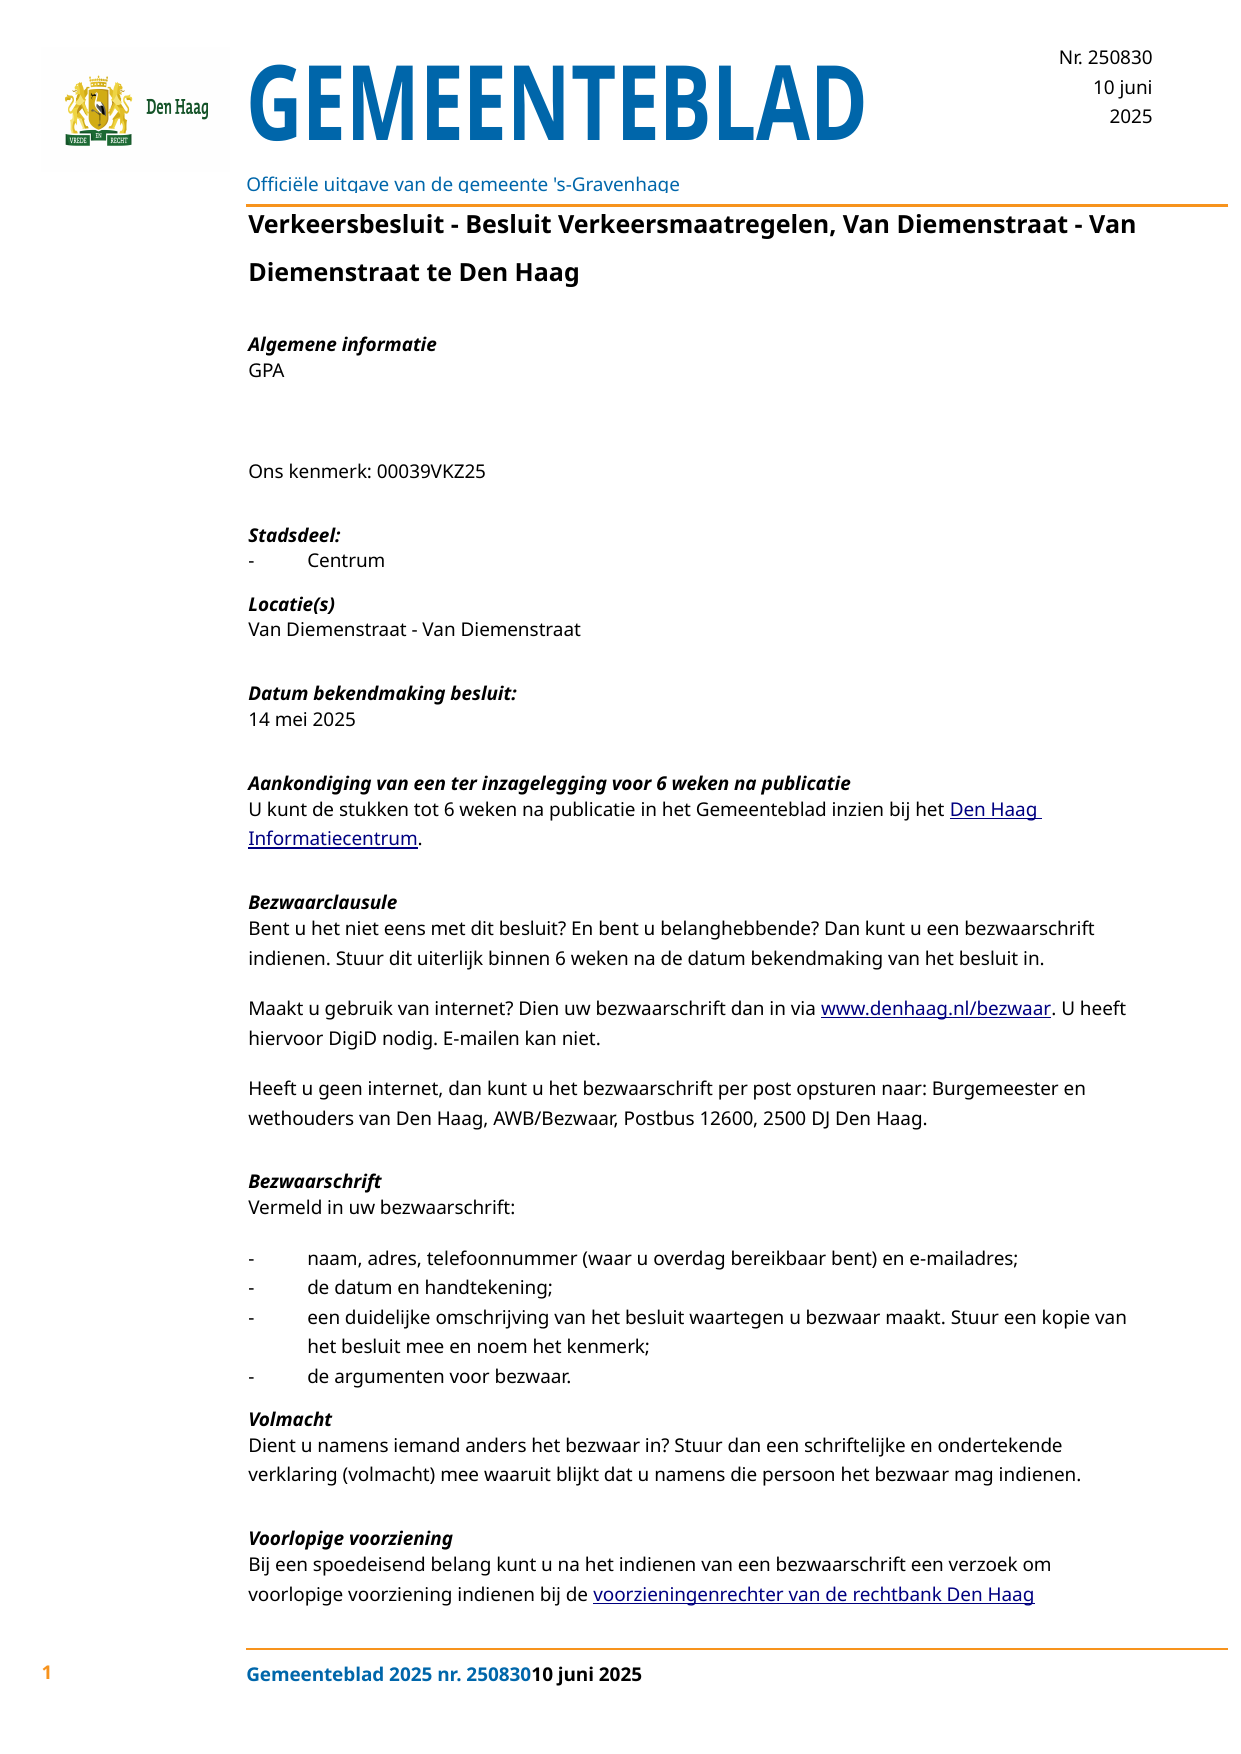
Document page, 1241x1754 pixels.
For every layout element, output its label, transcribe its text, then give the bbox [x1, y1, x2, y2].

list Centrum [248, 548, 1152, 573]
text Van Diemenstraat - Van Diemenstraat [248, 617, 1152, 642]
text Locatie(s) [248, 591, 1152, 617]
text Ons kenmerk: 00039VKZ25 [248, 458, 1152, 484]
text Bent u het niet eens met dit besluit? En bent u belanghebbende? Dan kunt u een bezwaarschrift indienen. Stuur dit uiterlijk binnen 6 weken na de datum bekendmaking van het besluit in. [248, 915, 1152, 971]
text Stadsdeel: [248, 522, 1152, 548]
text Voorlopige voorziening [248, 1526, 1152, 1551]
text Vermeld in uw bezwaarschrift: [248, 1194, 1152, 1220]
list een duidelijke omschrijving van het besluit waartegen u bezwaar maakt. Stuur een kopie van het besluit mee en noem het kenmerk; [248, 1304, 1152, 1359]
text Aankondiging van een ter inzagelegging voor 6 weken na publicatie [248, 770, 1152, 796]
list de datum en handtekening; [248, 1274, 1152, 1300]
text Maakt u gebruik van internet? Dien uw bezwaarschrift dan in via www.denhaag.nl/bezwaar. U heeft hiervoor DigiD nodig. E-mailen kan niet. [248, 995, 1152, 1051]
text Datum bekendmaking besluit: [248, 681, 1152, 706]
text Algemene informatie [248, 331, 1152, 357]
picture [41, 47, 231, 172]
text 14 mei 2025 [248, 706, 1152, 732]
text Dient u namens iemand anders het bezwaar in? Stuur dan een schriftelijke en ondertekende verklaring (volmacht) mee waaruit blijkt dat u namens die persoon het bezwaar mag indienen. [248, 1432, 1152, 1487]
list naam, adres, telefoonnummer (waar u overdag bereikbaar bent) en e-mailadres; [248, 1245, 1152, 1271]
text Bezwaarclausule [248, 889, 1152, 915]
text U kunt de stukken tot 6 weken na publicatie in het Gemeenteblad inzien bij het Den Haag Informatiecentrum. [248, 796, 1152, 851]
text Bezwaarschrift [248, 1169, 1152, 1194]
text Volmacht [248, 1406, 1152, 1432]
list de argumenten voor bezwaar. [248, 1363, 1152, 1389]
text GPA [248, 357, 1152, 383]
text Bij een spoedeisend belang kunt u na het indienen van een bezwaarschrift een verzoek om voorlopige voorziening indienen bij de voorzieningenrechter van de rechtbank Den Haag [248, 1551, 1152, 1607]
text Verkeersbesluit - Besluit Verkeersmaatregelen, Van Diemenstraat - Van Diemenstraat te Den Haag [248, 207, 1152, 288]
text Heeft u geen internet, dan kunt u het bezwaarschrift per post opsturen naar: Burgemeester en wethouders van Den Haag, AWB/Bezwaar, Postbus 12600, 2500 DJ Den Haag. [248, 1075, 1152, 1131]
